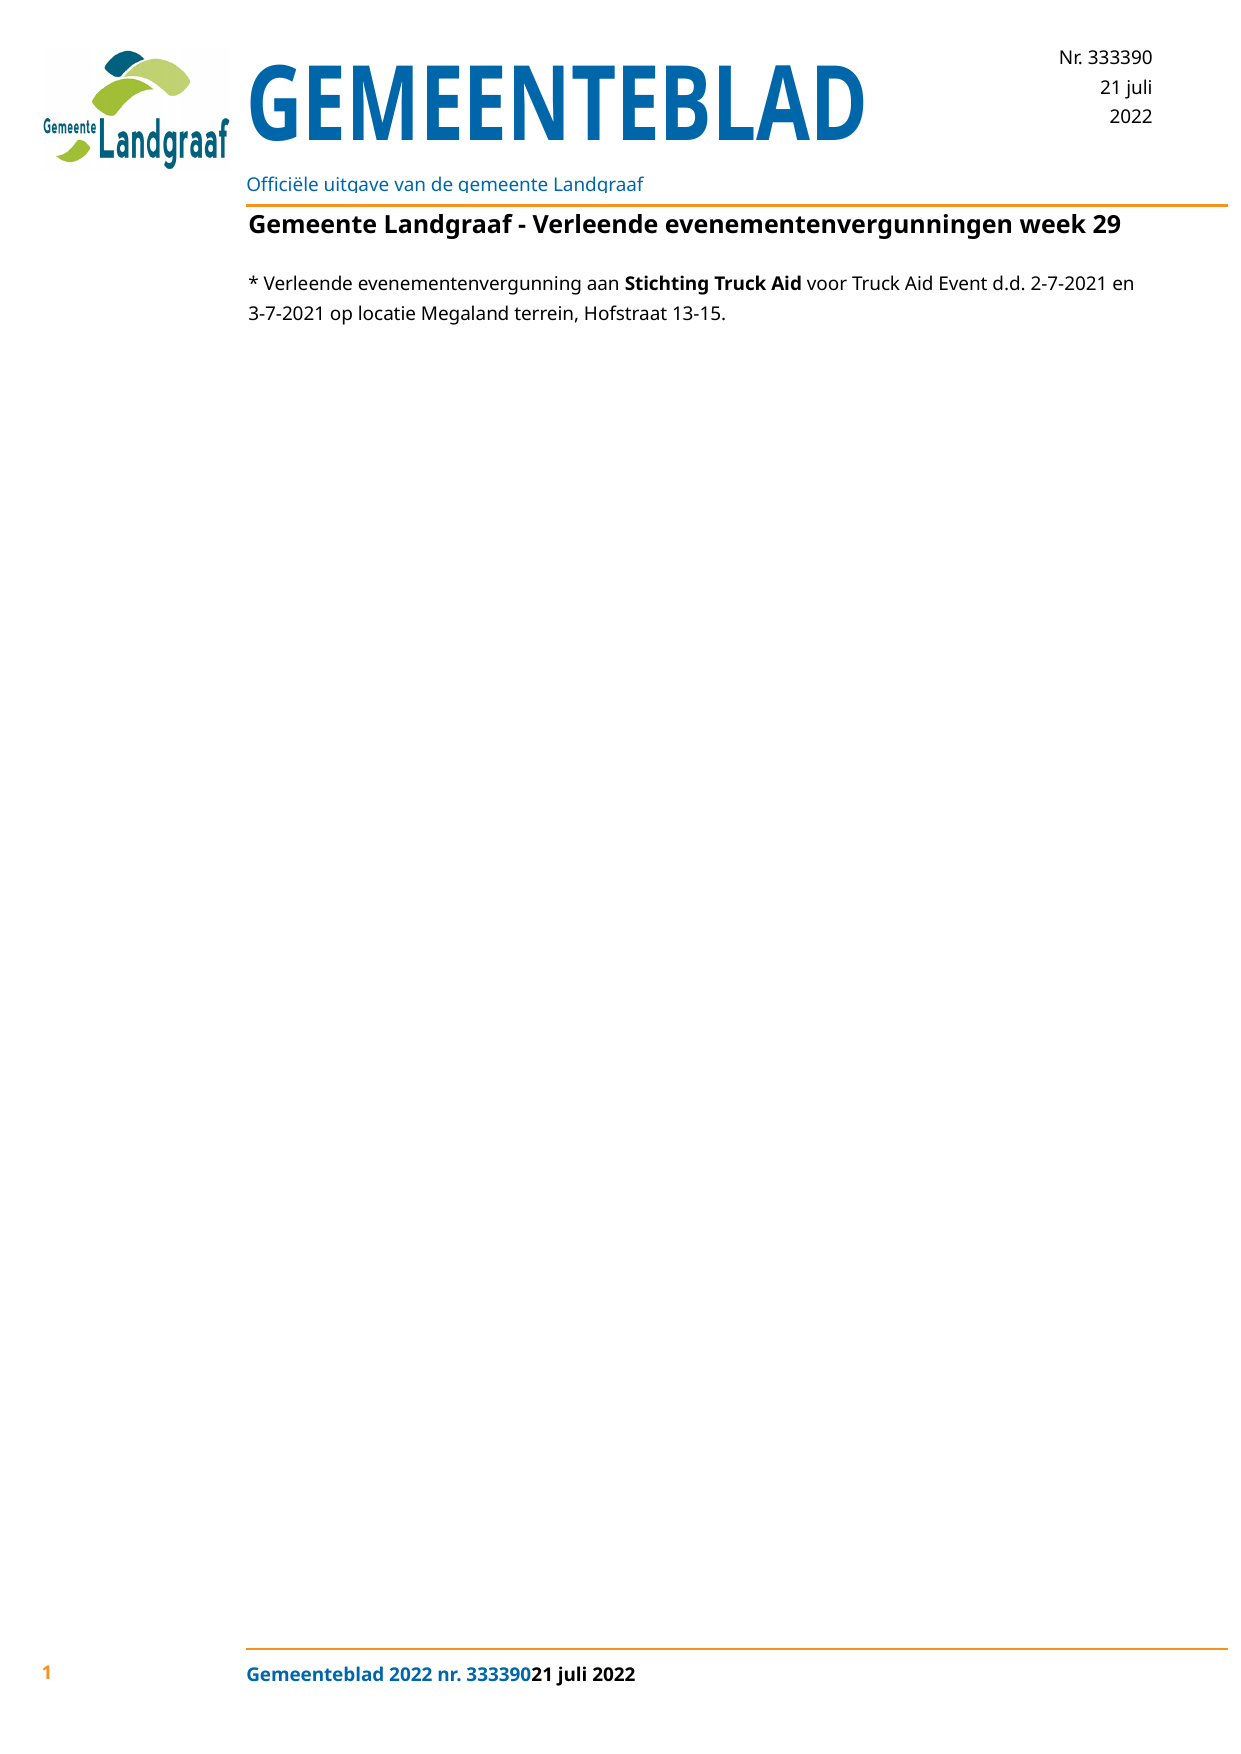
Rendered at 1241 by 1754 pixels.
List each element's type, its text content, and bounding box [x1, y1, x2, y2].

text Gemeente Landgraaf - Verleende evenementenvergunningen week 29 [248, 207, 1152, 241]
text * Verleende evenementenvergunning aan Stichting Truck Aid voor Truck Aid Event d.d. 2-7-2021 en 3-7-2021 op locatie Megaland terrein, Hofstraat 13-15. [248, 270, 1152, 326]
picture [41, 47, 231, 172]
